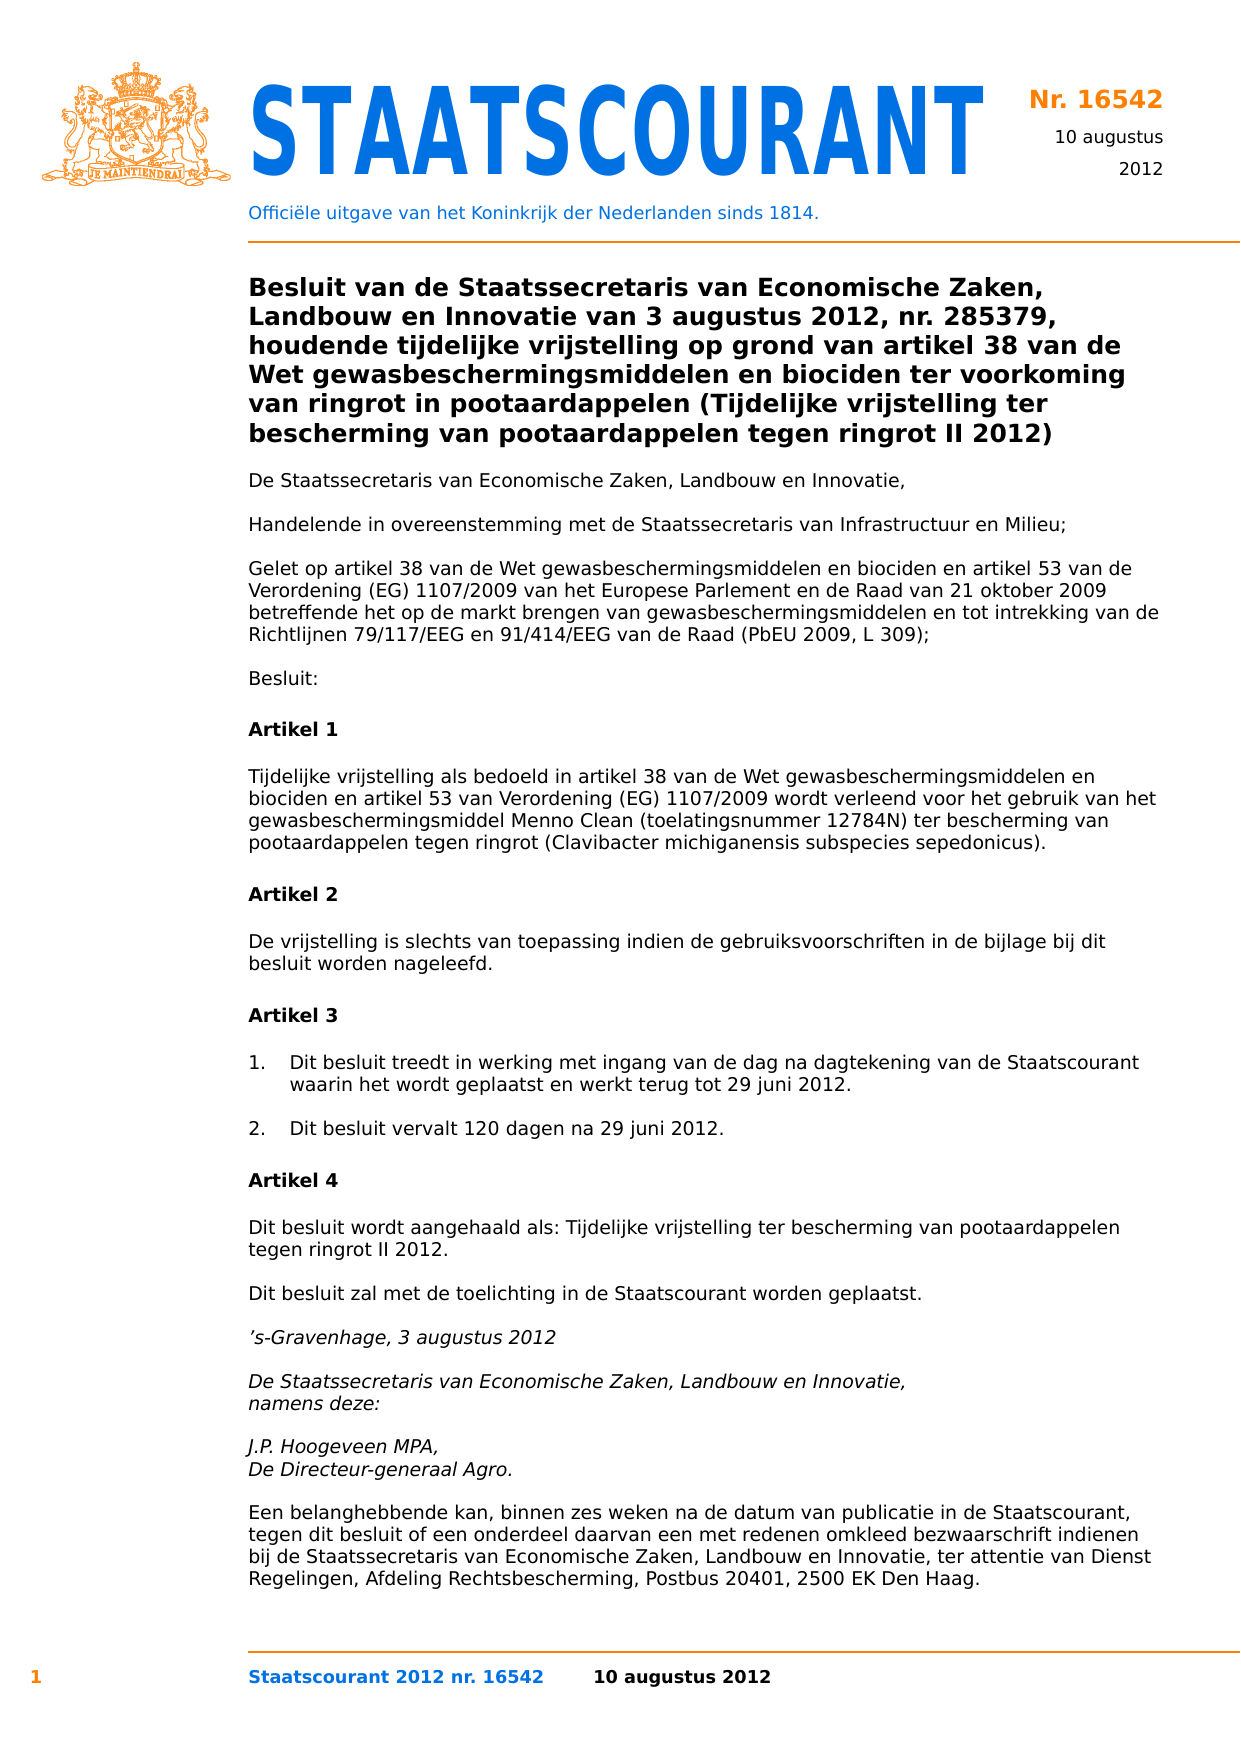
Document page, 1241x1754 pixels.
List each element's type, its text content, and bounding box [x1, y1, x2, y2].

text Dit besluit wordt aangehaald als: Tijdelijke vrijstelling ter bescherming van pootaardappelen tegen ringrot II 2012. [248, 1217, 1163, 1261]
subtitle Artikel 1 [248, 719, 1163, 741]
table_cell 2012 [998, 153, 1240, 203]
text Handelende in overeenstemming met de Staatssecretaris van Infrastructuur en Milieu; [248, 514, 1163, 536]
table_header Nr. 16542 [998, 62, 1240, 121]
text Besluit: [248, 667, 1163, 689]
table_header [25, 62, 248, 241]
text 1. Dit besluit treedt in werking met ingang van de dag na dagtekening van de Staatscourant waarin het wordt geplaatst en werkt terug tot 29 juni 2012. [248, 1052, 1163, 1096]
text Een belanghebbende kan, binnen zes weken na de datum van publicatie in de Staatscourant, tegen dit besluit of een onderdeel daarvan een met redenen omkleed bezwaarschrift indienen bij de Staatssecretaris van Economische Zaken, Landbouw en Innovatie, ter attentie van Dienst Regelingen, Afdeling Rechtsbescherming, Postbus 20401, 2500 EK Den Haag. [248, 1502, 1163, 1590]
text De Staatssecretaris van Economische Zaken, Landbouw en Innovatie, [248, 470, 1163, 492]
subtitle Artikel 2 [248, 884, 1163, 906]
table_header STAATSCOURANT [248, 62, 998, 203]
text ’s-Gravenhage, 3 augustus 2012 [248, 1327, 1163, 1349]
text Gelet op artikel 38 van de Wet gewasbeschermingsmiddelen en biociden en artikel 53 van de Verordening (EG) 1107/2009 van het Europese Parlement en de Raad van 21 oktober 2009 betreffende het op de markt brengen van gewasbeschermingsmiddelen en tot intrekking van de Richtlijnen 79/117/EEG en 91/414/EEG van de Raad (PbEU 2009, L 309); [248, 558, 1163, 646]
text De Staatssecretaris van Economische Zaken, Landbouw en Innovatie, namens deze: J.P. Hoogeveen MPA, De Directeur-generaal Agro. [248, 1371, 1163, 1480]
text Tijdelijke vrijstelling als bedoeld in artikel 38 van de Wet gewasbeschermingsmiddelen en biociden en artikel 53 van Verordening (EG) 1107/2009 wordt verleend voor het gebruik van het gewasbeschermingsmiddel Menno Clean (toelatingsnummer 12784N) ter bescherming van pootaardappelen tegen ringrot (Clavibacter michiganensis subspecies sepedonicus). [248, 766, 1163, 854]
table_cell 10 augustus [998, 121, 1240, 153]
table_cell Officiële uitgave van het Koninkrijk der Nederlanden sinds 1814. [248, 203, 1240, 241]
subtitle Besluit van de Staatssecretaris van Economische Zaken, Landbouw en Innovatie van 3 augustus 2012, nr. 285379, houdende tijdelijke vrijstelling op grond van artikel 38 van de Wet gewasbeschermingsmiddelen en biociden ter voorkoming van ringrot in pootaardappelen (Tijdelijke vrijstelling ter bescherming van pootaardappelen tegen ringrot II 2012) [248, 273, 1163, 448]
text Dit besluit zal met de toelichting in de Staatscourant worden geplaatst. [248, 1283, 1163, 1305]
picture [41, 62, 231, 186]
subtitle Artikel 3 [248, 1005, 1163, 1027]
subtitle Artikel 4 [248, 1170, 1163, 1192]
text 2. Dit besluit vervalt 120 dagen na 29 juni 2012. [248, 1118, 1163, 1140]
text De vrijstelling is slechts van toepassing indien de gebruiksvoorschriften in de bijlage bij dit besluit worden nageleefd. [248, 931, 1163, 975]
